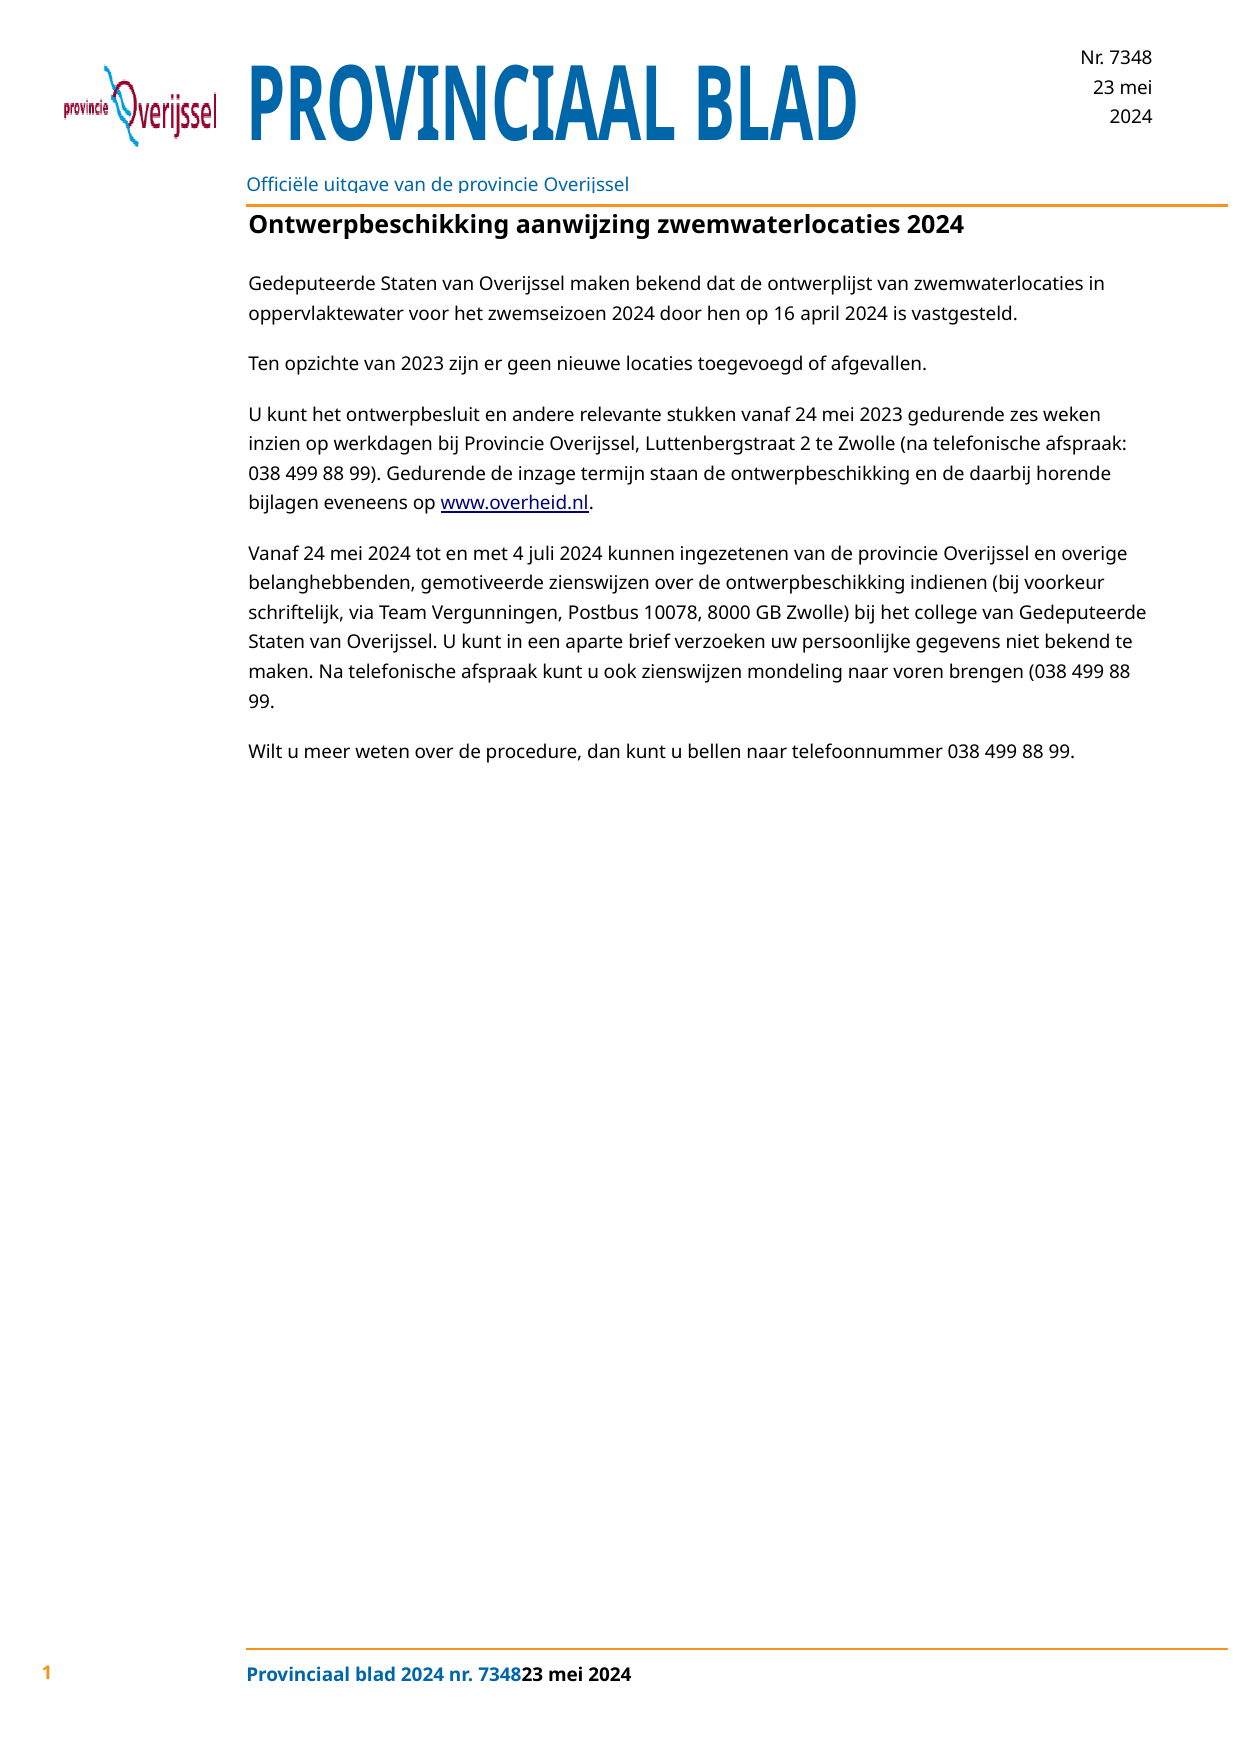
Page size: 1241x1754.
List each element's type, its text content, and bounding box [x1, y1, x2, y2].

text U kunt het ontwerpbesluit en andere relevante stukken vanaf 24 mei 2023 gedurende zes weken inzien op werkdagen bij Provincie Overijssel, Luttenbergstraat 2 te Zwolle (na telefonische afspraak: 038 499 88 99). Gedurende de inzage termijn staan de ontwerpbeschikking en de daarbij horende bijlagen eveneens op www.overheid.nl. [248, 401, 1152, 515]
text Vanaf 24 mei 2024 tot en met 4 juli 2024 kunnen ingezetenen van de provincie Overijssel en overige belanghebbenden, gemotiveerde zienswijzen over de ontwerpbeschikking indienen (bij voorkeur schriftelijk, via Team Vergunningen, Postbus 10078, 8000 GB Zwolle) bij het college van Gedeputeerde Staten van Overijssel. U kunt in een aparte brief verzoeken uw persoonlijke gegevens niet bekend te maken. Na telefonische afspraak kunt u ook zienswijzen mondeling naar voren brengen (038 499 88 99. [248, 540, 1152, 713]
text Wilt u meer weten over de procedure, dan kunt u bellen naar telefoonnummer 038 499 88 99. [248, 738, 1152, 764]
text Gedeputeerde Staten van Overijssel maken bekend dat de ontwerplijst van zwemwaterlocaties in oppervlaktewater voor het zwemseizoen 2024 door hen op 16 april 2024 is vastgesteld. [248, 270, 1152, 326]
text Ontwerpbeschikking aanwijzing zwemwaterlocaties 2024 [248, 207, 1152, 241]
text Ten opzichte van 2023 zijn er geen nieuwe locaties toegevoegd of afgevallen. [248, 350, 1152, 376]
picture [41, 47, 231, 172]
